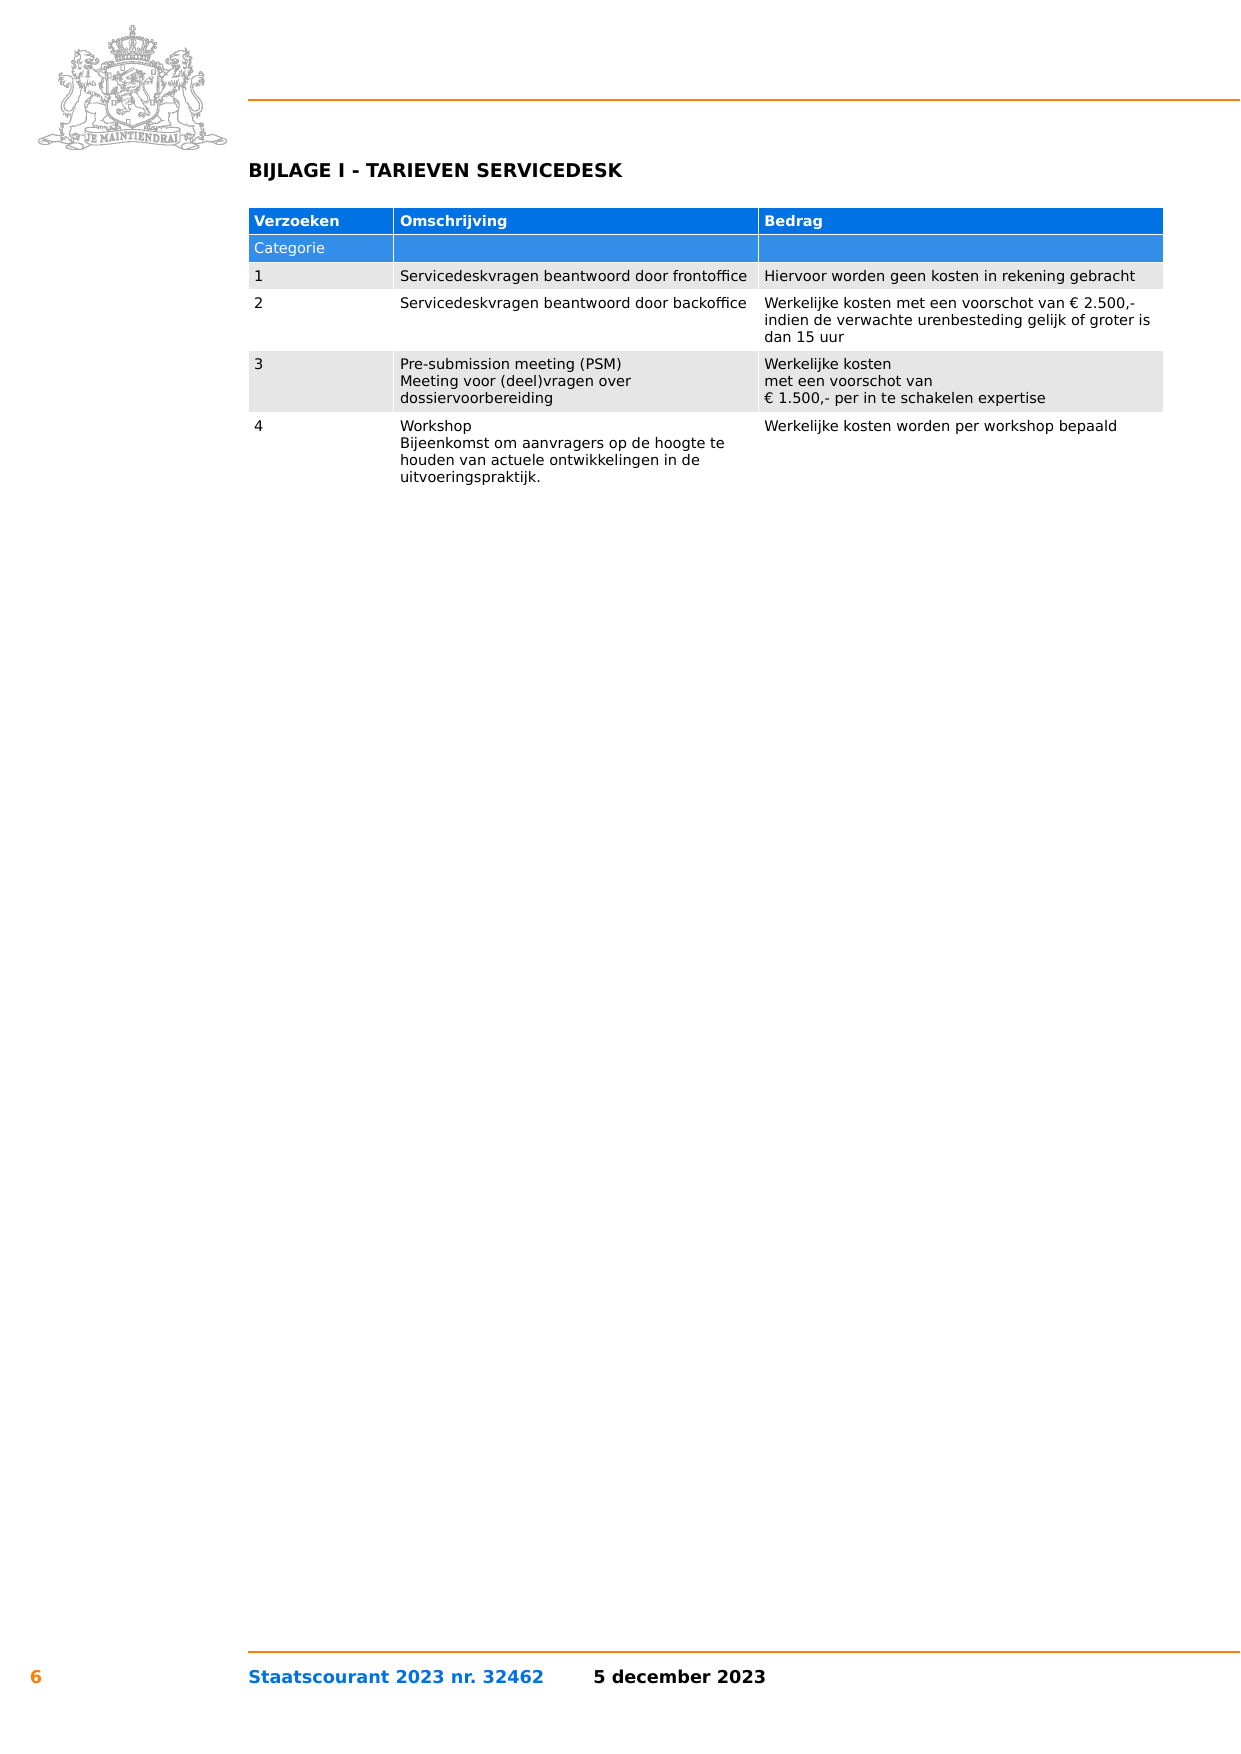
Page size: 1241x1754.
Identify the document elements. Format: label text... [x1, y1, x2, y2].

table_cell [394, 235, 758, 262]
table_cell Werkelijke kosten worden per workshop bepaald [759, 413, 1163, 490]
table_header Bedrag [759, 208, 1163, 234]
table_cell 4 [249, 413, 393, 490]
table_cell Pre-submission meeting (PSM) Meeting voor (deel)vragen over dossiervoorbereiding [394, 351, 758, 412]
table_cell Servicedeskvragen beantwoord door backoffice [394, 290, 758, 350]
table_cell Categorie [249, 235, 393, 262]
table_cell [759, 235, 1163, 262]
table_cell 2 [249, 290, 393, 350]
table_cell Servicedeskvragen beantwoord door frontoffice [394, 263, 758, 289]
table_header Verzoeken [249, 208, 393, 234]
subtitle BIJLAGE I - TARIEVEN SERVICEDESK [248, 160, 1163, 182]
table_cell Hiervoor worden geen kosten in rekening gebracht [759, 263, 1163, 289]
table_header Omschrijving [394, 208, 758, 234]
table_cell 1 [249, 263, 393, 289]
table_cell Workshop Bijeenkomst om aanvragers op de hoogte te houden van actuele ontwikkelingen in de uitvoeringspraktijk. [394, 413, 758, 490]
table_cell Werkelijke kosten met een voorschot van € 2.500,- indien de verwachte urenbesteding gelijk of groter is dan 15 uur [759, 290, 1163, 350]
table_cell 3 [249, 351, 393, 412]
table_cell Werkelijke kosten met een voorschot van € 1.500,- per in te schakelen expertise [759, 351, 1163, 412]
picture [38, 25, 227, 150]
